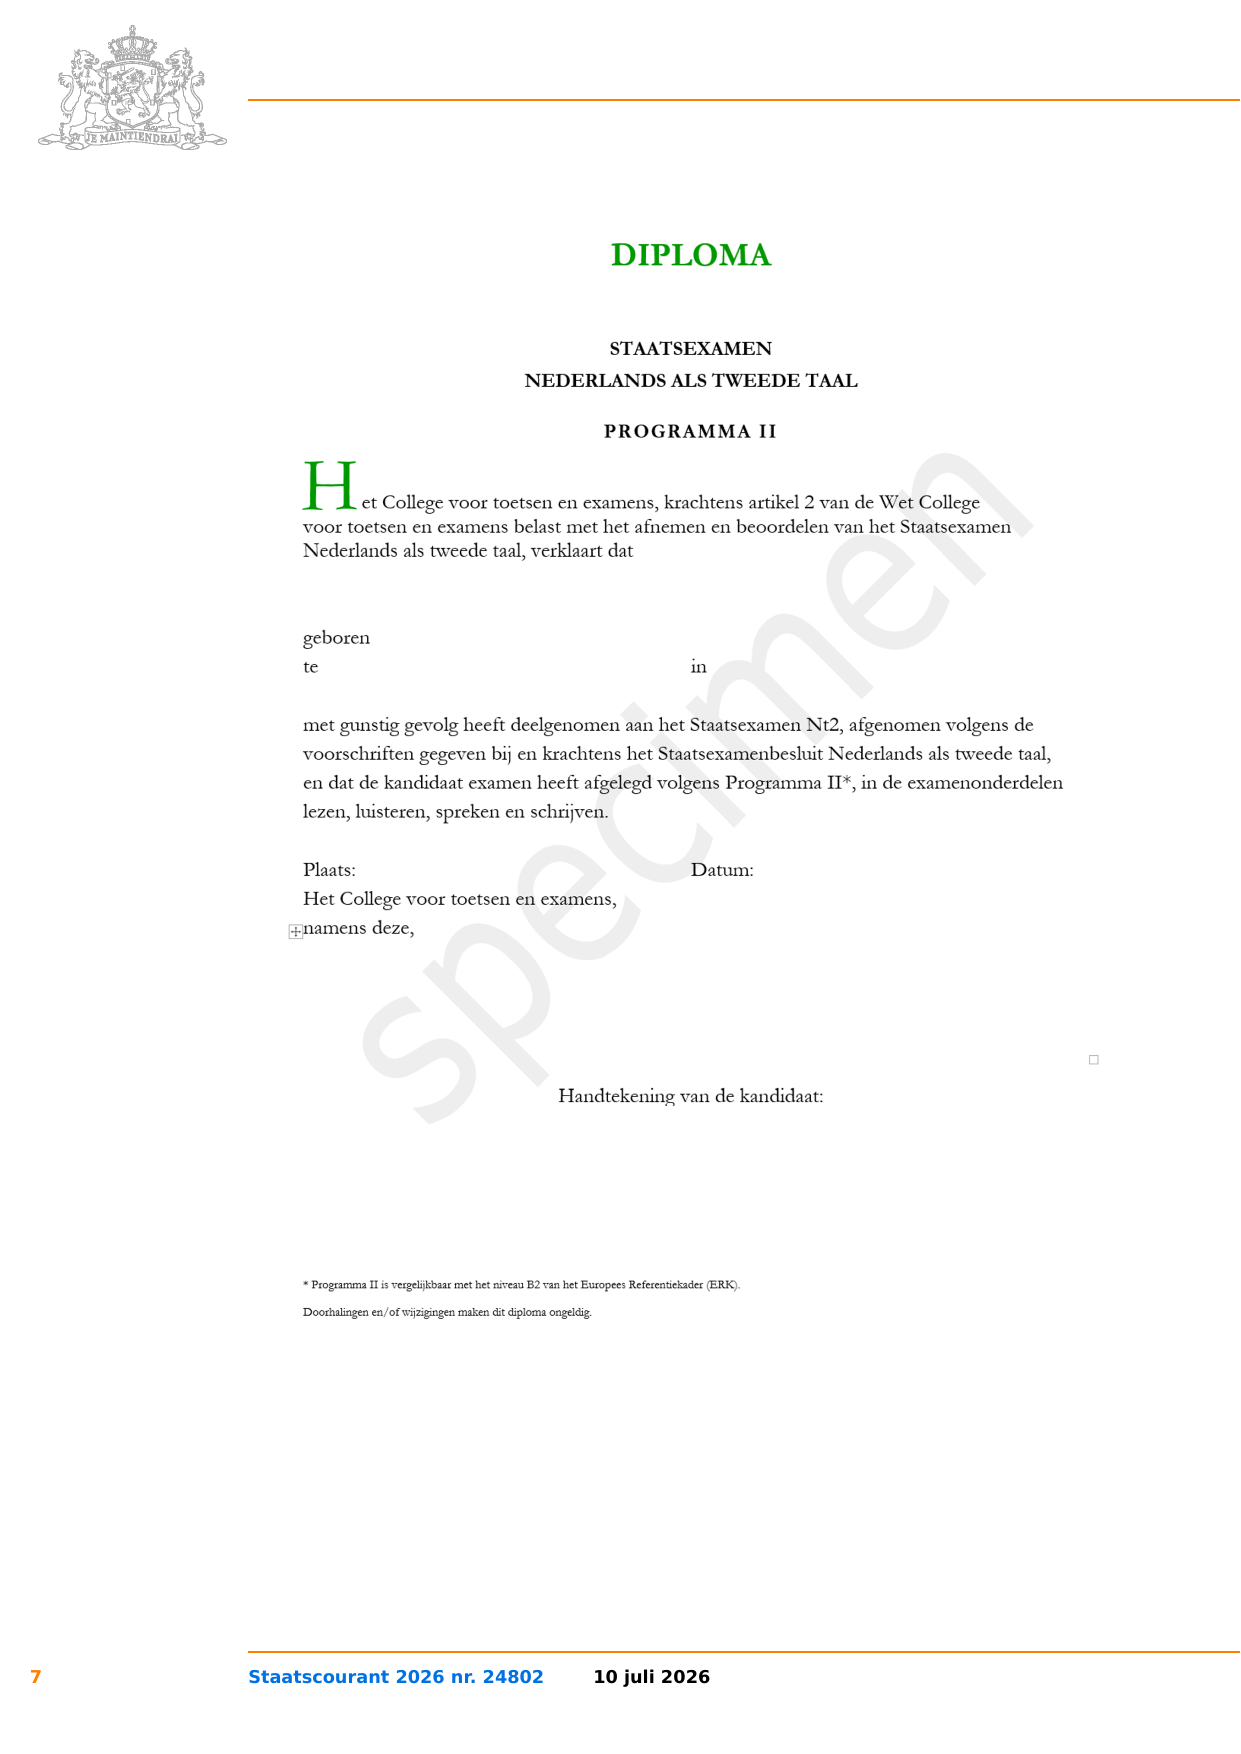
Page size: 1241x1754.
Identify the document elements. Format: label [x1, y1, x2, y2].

picture [38, 25, 227, 150]
picture [248, 151, 1134, 1357]
